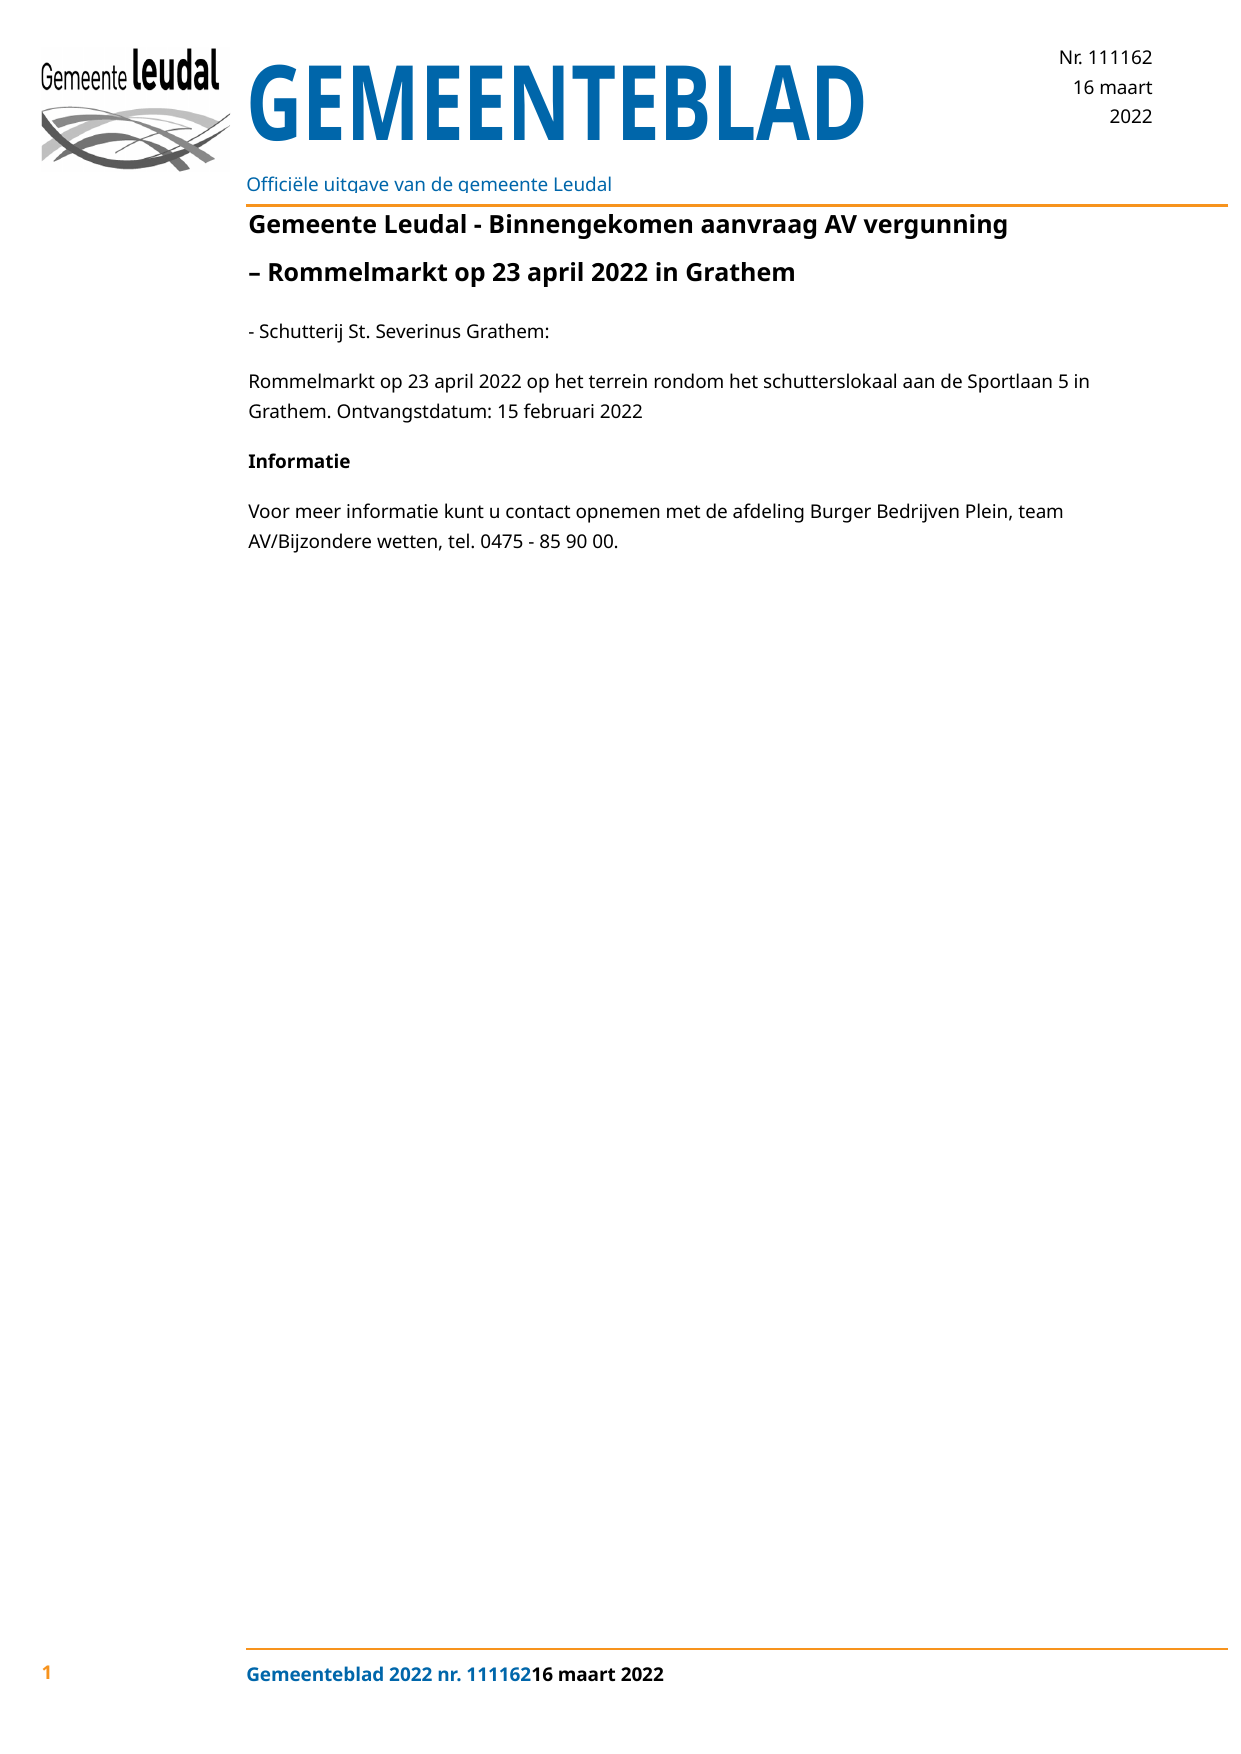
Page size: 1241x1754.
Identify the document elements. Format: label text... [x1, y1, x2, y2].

text Rommelmarkt op 23 april 2022 op het terrein rondom het schutterslokaal aan de Sportlaan 5 in Grathem. Ontvangstdatum: 15 februari 2022 [248, 368, 1152, 424]
picture [41, 47, 231, 172]
text Gemeente Leudal - Binnengekomen aanvraag AV vergunning – Rommelmarkt op 23 april 2022 in Grathem [248, 207, 1152, 288]
text Voor meer informatie kunt u contact opnemen met de afdeling Burger Bedrijven Plein, team AV/Bijzondere wetten, tel. 0475 - 85 90 00. [248, 499, 1152, 554]
text - Schutterij St. Severinus Grathem: [248, 318, 1152, 344]
text Informatie [248, 448, 1152, 474]
